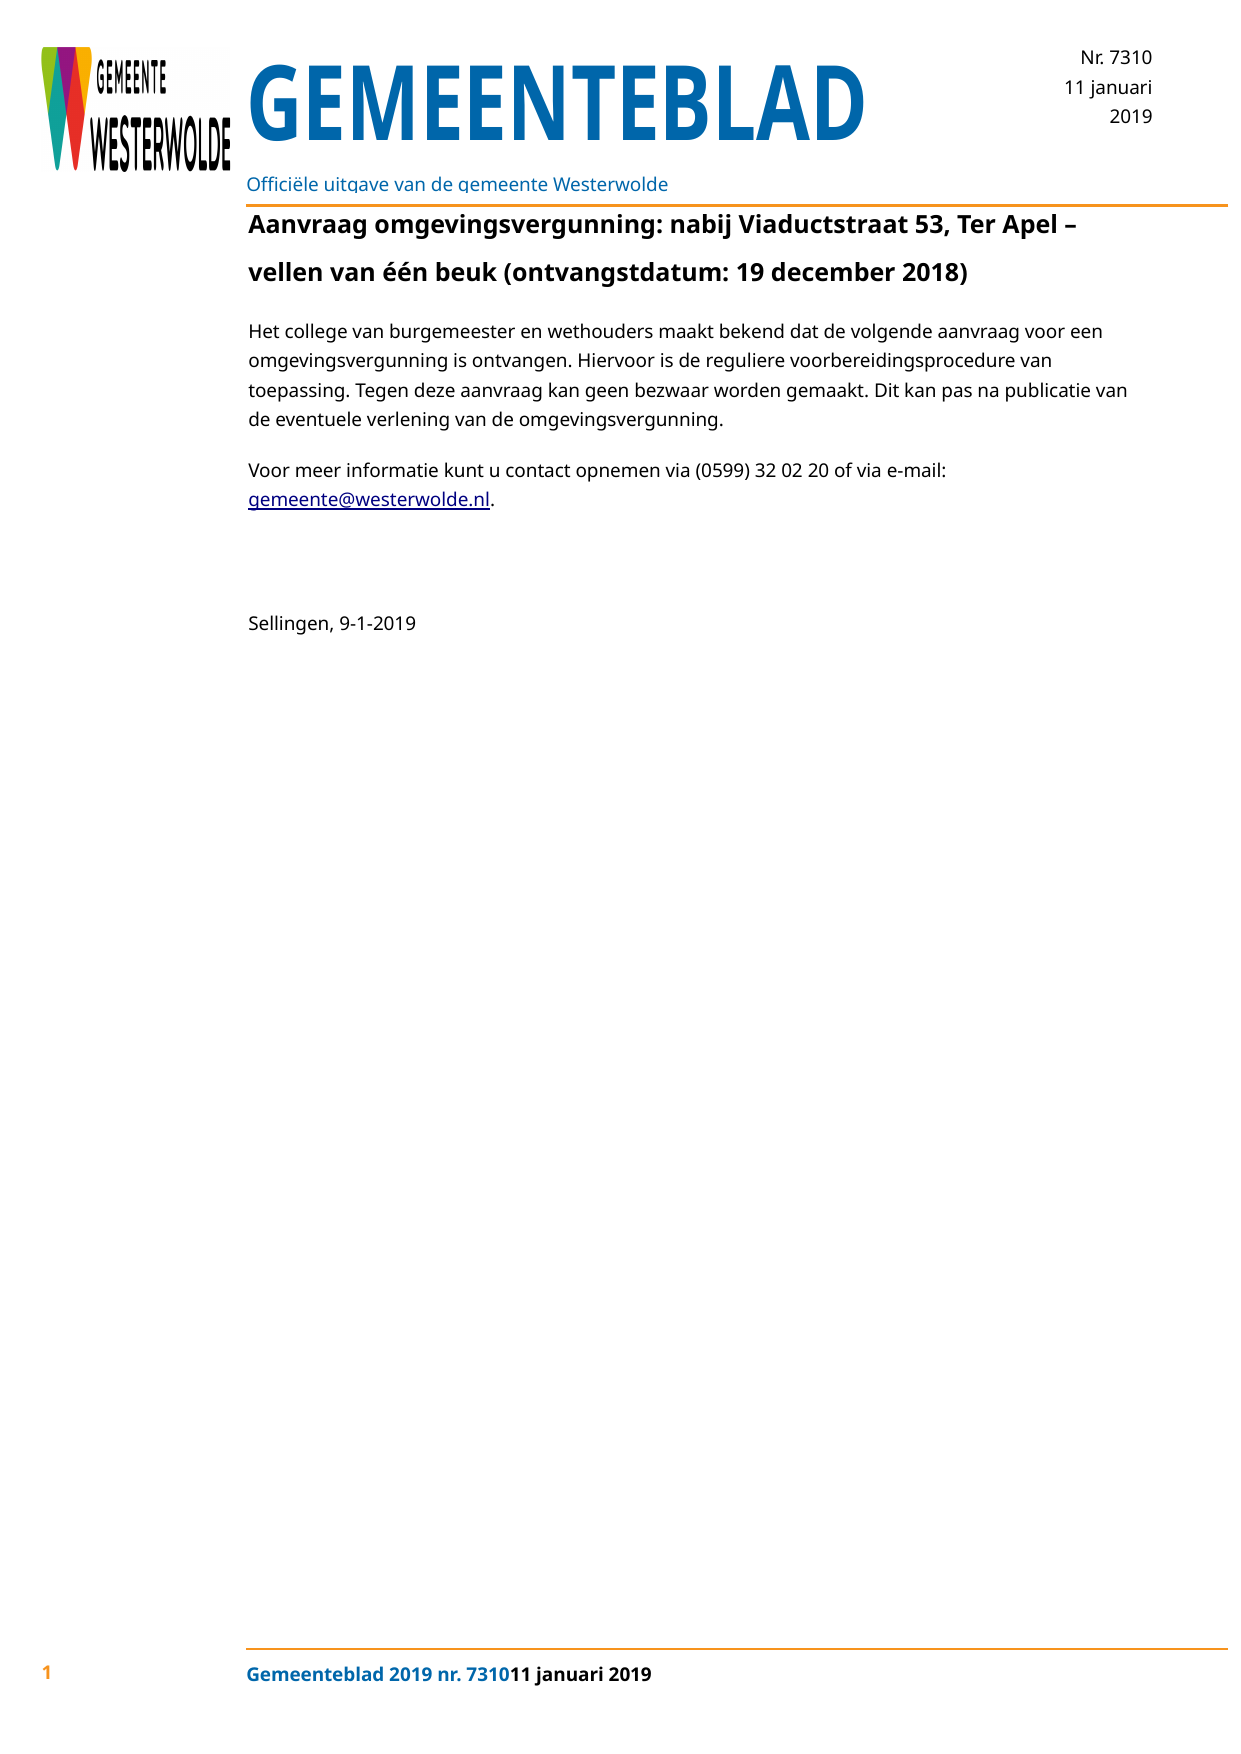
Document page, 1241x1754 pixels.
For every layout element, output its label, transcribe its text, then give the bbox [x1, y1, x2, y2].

text Sellingen, 9-1-2019 [248, 611, 1152, 636]
picture [41, 47, 231, 172]
text Aanvraag omgevingsvergunning: nabij Viaductstraat 53, Ter Apel – vellen van één beuk (ontvangstdatum: 19 december 2018) [248, 207, 1152, 288]
text Voor meer informatie kunt u contact opnemen via (0599) 32 02 20 of via e-mail: gemeente@westerwolde.nl. [248, 457, 1152, 512]
text Het college van burgemeester en wethouders maakt bekend dat de volgende aanvraag voor een omgevingsvergunning is ontvangen. Hiervoor is de reguliere voorbereidingsprocedure van toepassing. Tegen deze aanvraag kan geen bezwaar worden gemaakt. Dit kan pas na publicatie van de eventuele verlening van de omgevingsvergunning. [248, 318, 1152, 432]
